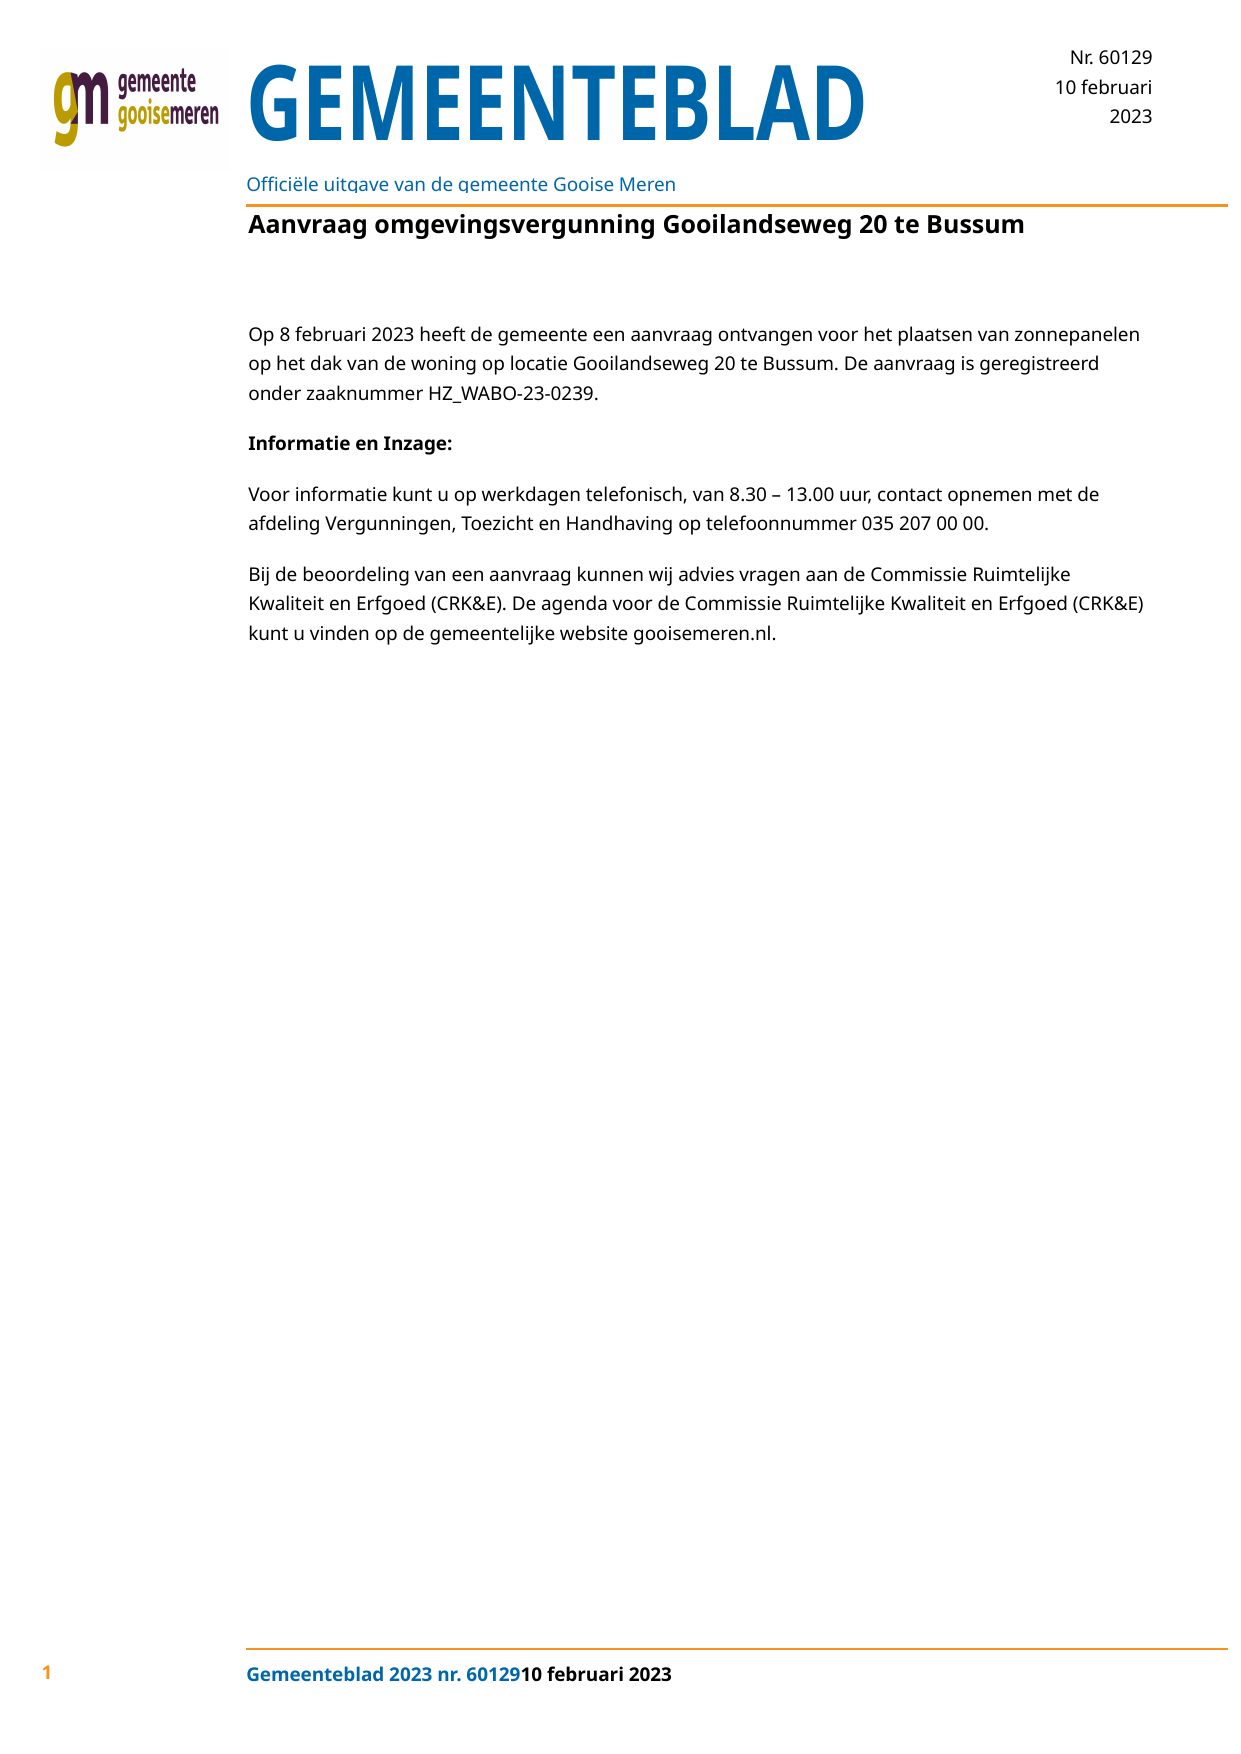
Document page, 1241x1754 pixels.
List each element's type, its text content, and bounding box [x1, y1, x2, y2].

text Informatie en Inzage: [248, 430, 1152, 456]
picture [41, 47, 231, 172]
text Bij de beoordeling van een aanvraag kunnen wij advies vragen aan de Commissie Ruimtelijke Kwaliteit en Erfgoed (CRK&E). De agenda voor de Commissie Ruimtelijke Kwaliteit en Erfgoed (CRK&E) kunt u vinden op de gemeentelijke website gooisemeren.nl. [248, 561, 1152, 646]
text Op 8 februari 2023 heeft de gemeente een aanvraag ontvangen voor het plaatsen van zonnepanelen op het dak van de woning op locatie Gooilandseweg 20 te Bussum. De aanvraag is geregistreerd onder zaaknummer HZ_WABO-23-0239. [248, 321, 1152, 406]
text Voor informatie kunt u op werkdagen telefonisch, van 8.30 – 13.00 uur, contact opnemen met de afdeling Vergunningen, Toezicht en Handhaving op telefoonnummer 035 207 00 00. [248, 481, 1152, 536]
text Aanvraag omgevingsvergunning Gooilandseweg 20 te Bussum [248, 207, 1152, 241]
